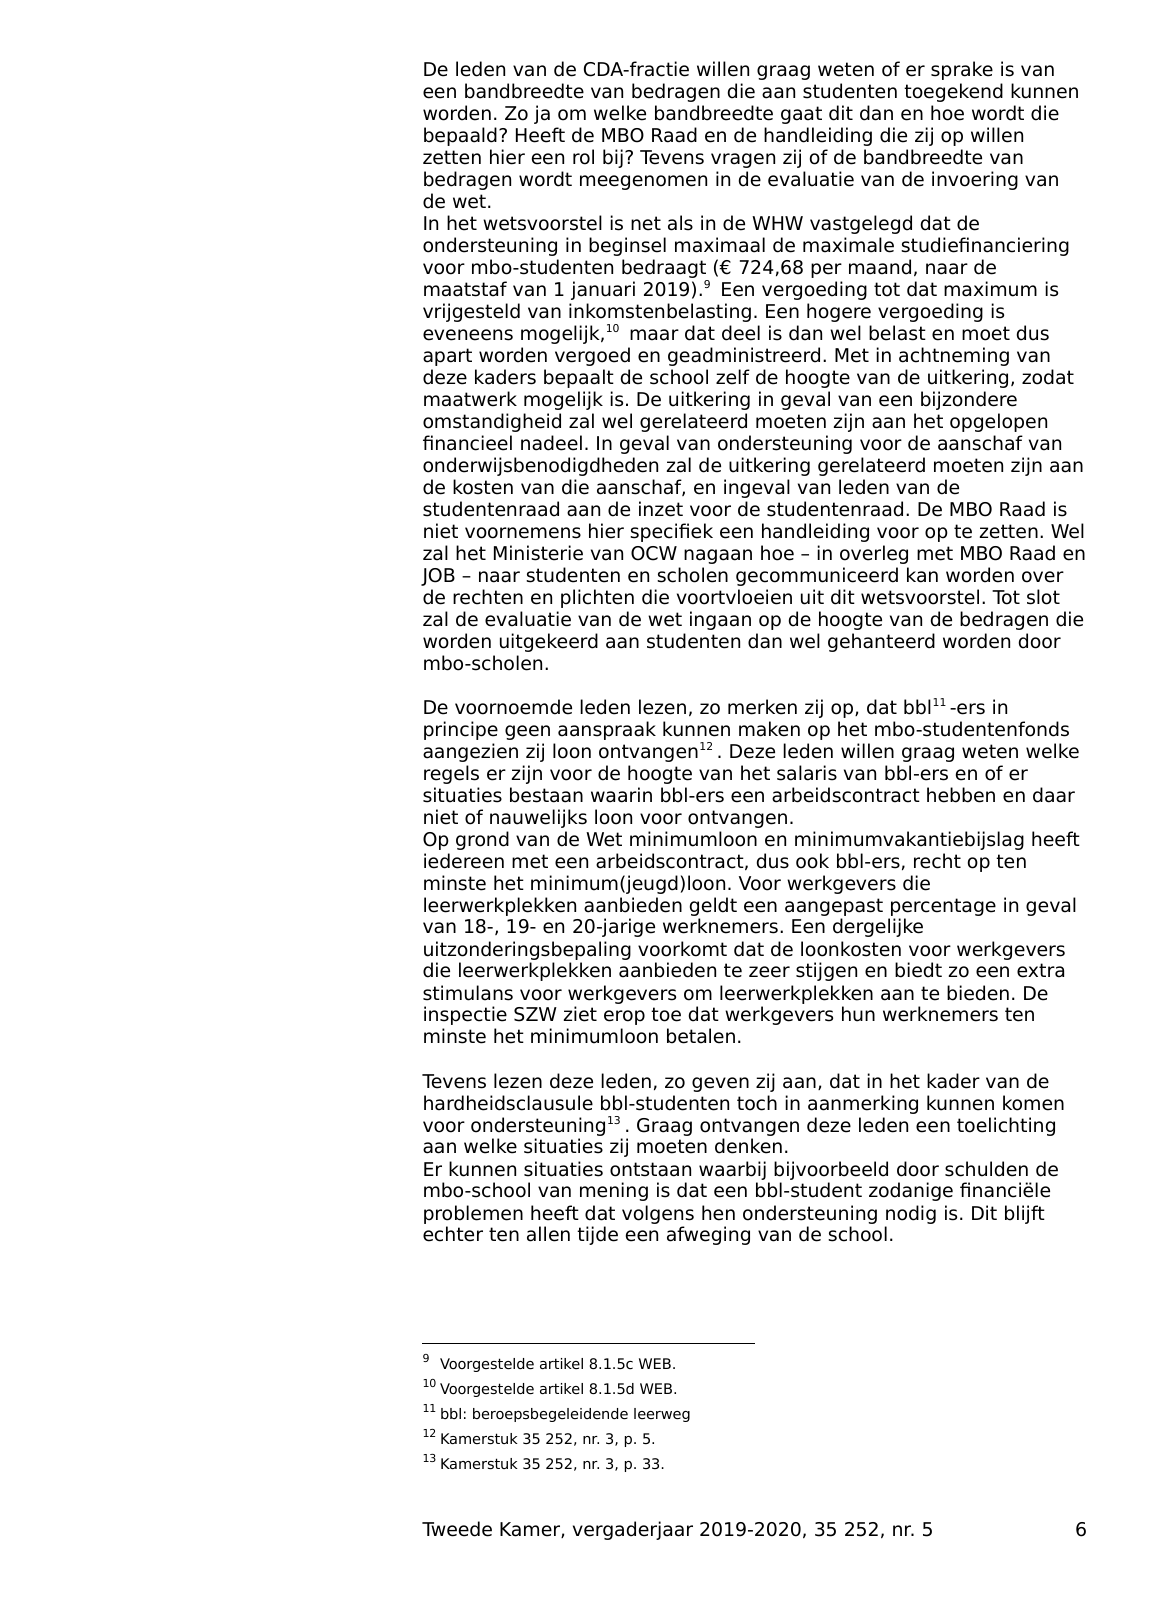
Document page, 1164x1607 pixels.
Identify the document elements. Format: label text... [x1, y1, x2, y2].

text In het wetsvoorstel is net als in de WHW vastgelegd dat de ondersteuning in beginsel maximaal de maximale studiefinanciering voor mbo-studenten bedraagt (€ 724,68 per maand, naar de maatstaf van 1 januari 2019). Een vergoeding tot dat maximum is vrijgesteld van inkomstenbelasting. Een hogere vergoeding is eveneens mogelijk, maar dat deel is dan wel belast en moet dus apart worden vergoed en geadministreerd. Met in achtneming van deze kaders bepaalt de school zelf de hoogte van de uitkering, zodat maatwerk mogelijk is. De uitkering in geval van een bijzondere omstandigheid zal wel gerelateerd moeten zijn aan het opgelopen financieel nadeel. In geval van ondersteuning voor de aanschaf van onderwijsbenodigdheden zal de uitkering gerelateerd moeten zijn aan de kosten van die aanschaf, en ingeval van leden van de studentenraad aan de inzet voor de studentenraad. De MBO Raad is niet voornemens hier specifiek een handleiding voor op te zetten. Wel zal het Ministerie van OCW nagaan hoe – in overleg met MBO Raad en JOB – naar studenten en scholen gecommuniceerd kan worden over de rechten en plichten die voortvloeien uit dit wetsvoorstel. Tot slot zal de evaluatie van de wet ingaan op de hoogte van de bedragen die worden uitgekeerd aan studenten dan wel gehanteerd worden door mbo-scholen. [422, 213, 1087, 674]
text De leden van de CDA-fractie willen graag weten of er sprake is van een bandbreedte van bedragen die aan studenten toegekend kunnen worden. Zo ja om welke bandbreedte gaat dit dan en hoe wordt die bepaald? Heeft de MBO Raad en de handleiding die zij op willen zetten hier een rol bij? Tevens vragen zij of de bandbreedte van bedragen wordt meegenomen in de evaluatie van de invoering van de wet. [422, 59, 1087, 213]
text Er kunnen situaties ontstaan waarbij bijvoorbeeld door schulden de mbo-school van mening is dat een bbl-student zodanige financiële problemen heeft dat volgens hen ondersteuning nodig is. Dit blijft echter ten allen tijde een afweging van de school. [422, 1158, 1087, 1246]
text Op grond van de Wet minimumloon en minimumvakantiebijslag heeft iedereen met een arbeidscontract, dus ook bbl-ers, recht op ten minste het minimum(jeugd)loon. Voor werkgevers die leerwerkplekken aanbieden geldt een aangepast percentage in geval van 18-, 19- en 20-jarige werknemers. Een dergelijke uitzonderingsbepaling voorkomt dat de loonkosten voor werkgevers die leerwerkplekken aanbieden te zeer stijgen en biedt zo een extra stimulans voor werkgevers om leerwerkplekken aan te bieden. De inspectie SZW ziet erop toe dat werkgevers hun werknemers ten minste het minimumloon betalen. [422, 828, 1087, 1048]
text Voorgestelde artikel 8.1.5c WEB. [422, 1352, 1087, 1374]
text bbl: beroepsbegeleidende leerweg [422, 1402, 1087, 1424]
text De voornoemde leden lezen, zo merken zij op, dat bbl-ers in principe geen aanspraak kunnen maken op het mbo-studentenfonds aangezien zij loon ontvangen. Deze leden willen graag weten welke regels er zijn voor de hoogte van het salaris van bbl-ers en of er situaties bestaan waarin bbl-ers een arbeidscontract hebben en daar niet of nauwelijks loon voor ontvangen. [422, 697, 1087, 828]
text Tevens lezen deze leden, zo geven zij aan, dat in het kader van de hardheidsclausule bbl-studenten toch in aanmerking kunnen komen voor ondersteuning. Graag ontvangen deze leden een toelichting aan welke situaties zij moeten denken. [422, 1071, 1087, 1158]
text Kamerstuk 35 252, nr. 3, p. 33. [422, 1452, 1087, 1474]
text Voorgestelde artikel 8.1.5d WEB. [422, 1377, 1087, 1399]
text Kamerstuk 35 252, nr. 3, p. 5. [422, 1427, 1087, 1449]
